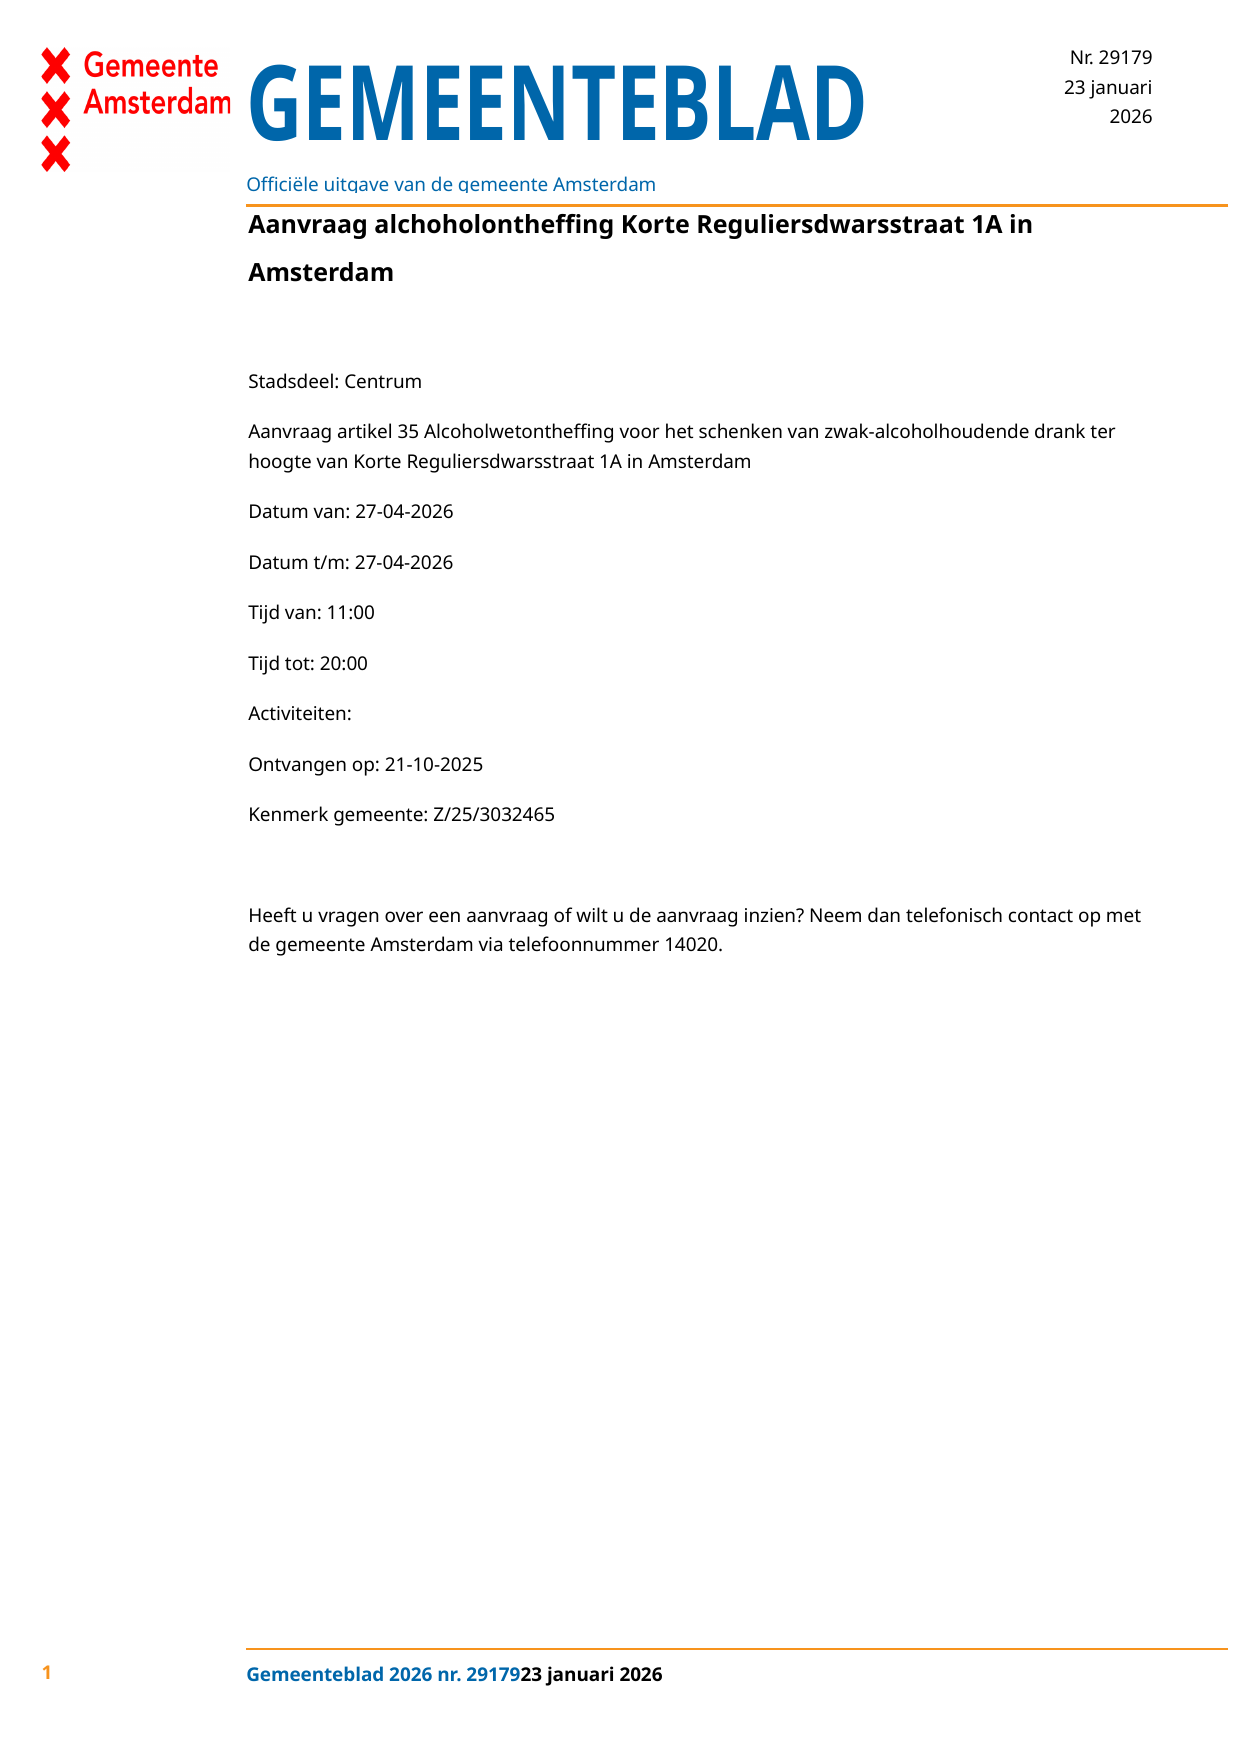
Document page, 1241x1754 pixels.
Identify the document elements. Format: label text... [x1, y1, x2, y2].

text Datum van: 27-04-2026 [248, 499, 1152, 524]
picture [41, 47, 231, 172]
text Kenmerk gemeente: Z/25/3032465 [248, 801, 1152, 827]
text Tijd van: 11:00 [248, 599, 1152, 625]
text Heeft u vragen over een aanvraag of wilt u de aanvraag inzien? Neem dan telefonisch contact op met de gemeente Amsterdam via telefoonnummer 14020. [248, 902, 1152, 957]
text Ontvangen op: 21-10-2025 [248, 751, 1152, 777]
text Tijd tot: 20:00 [248, 650, 1152, 676]
text Aanvraag artikel 35 Alcoholwetontheffing voor het schenken van zwak-alcoholhoudende drank ter hoogte van Korte Reguliersdwarsstraat 1A in Amsterdam [248, 419, 1152, 474]
text Aanvraag alchoholontheffing Korte Reguliersdwarsstraat 1A in Amsterdam [248, 207, 1152, 288]
text Stadsdeel: Centrum [248, 368, 1152, 394]
text Activiteiten: [248, 700, 1152, 726]
text Datum t/m: 27-04-2026 [248, 549, 1152, 575]
